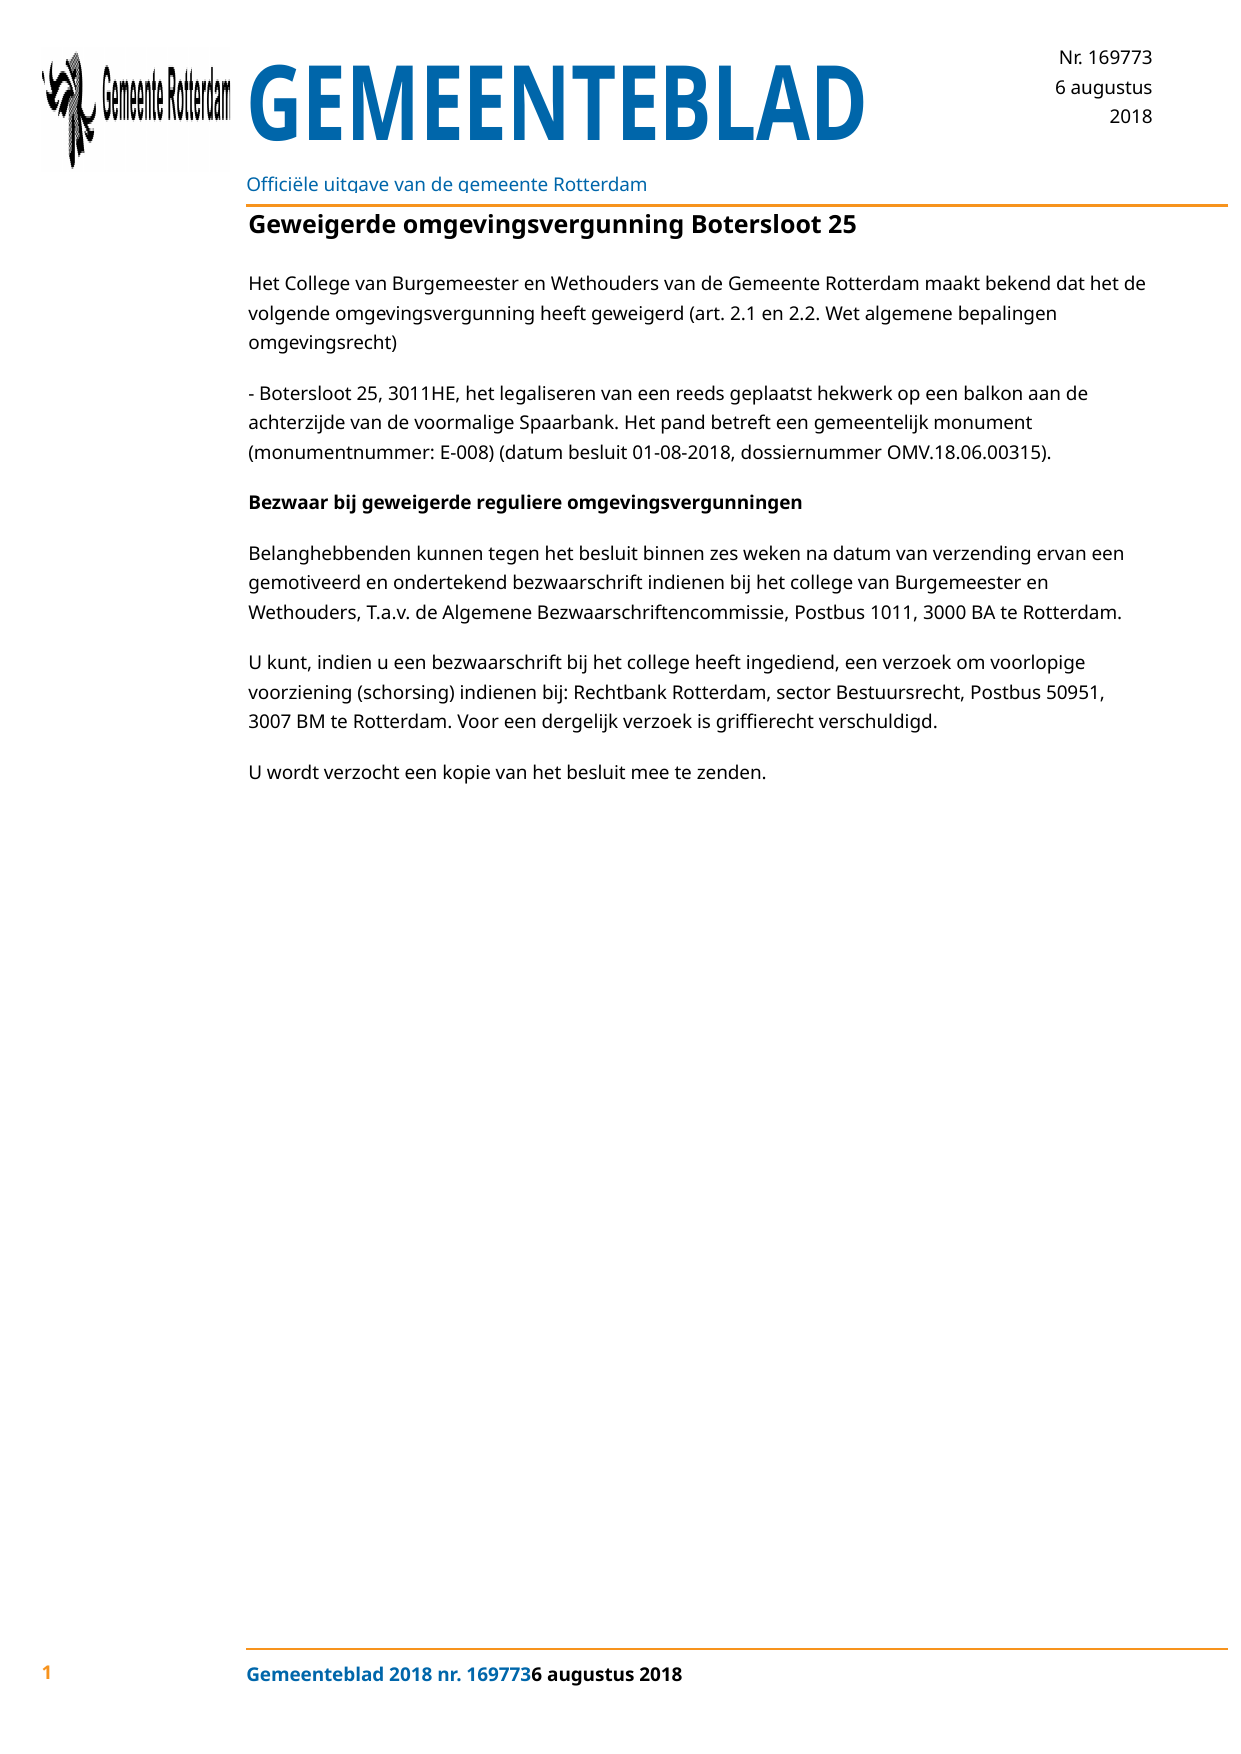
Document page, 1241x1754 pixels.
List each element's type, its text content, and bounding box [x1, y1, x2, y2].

text - Botersloot 25, 3011HE, het legaliseren van een reeds geplaatst hekwerk op een balkon aan de achterzijde van de voormalige Spaarbank. Het pand betreft een gemeentelijk monument (monumentnummer: E-008) (datum besluit 01-08-2018, dossiernummer OMV.18.06.00315). [248, 380, 1152, 465]
text Bezwaar bij geweigerde reguliere omgevingsvergunningen [248, 489, 1152, 515]
text U kunt, indien u een bezwaarschrift bij het college heeft ingediend, een verzoek om voorlopige voorziening (schorsing) indienen bij: Rechtbank Rotterdam, sector Bestuursrecht, Postbus 50951, 3007 BM te Rotterdam. Voor een dergelijk verzoek is griffierecht verschuldigd. [248, 649, 1152, 734]
text U wordt verzocht een kopie van het besluit mee te zenden. [248, 759, 1152, 785]
text Het College van Burgemeester en Wethouders van de Gemeente Rotterdam maakt bekend dat het de volgende omgevingsvergunning heeft geweigerd (art. 2.1 en 2.2. Wet algemene bepalingen omgevingsrecht) [248, 270, 1152, 355]
text Belanghebbenden kunnen tegen het besluit binnen zes weken na datum van verzending ervan een gemotiveerd en ondertekend bezwaarschrift indienen bij het college van Burgemeester en Wethouders, T.a.v. de Algemene Bezwaarschriftencommissie, Postbus 1011, 3000 BA te Rotterdam. [248, 540, 1152, 625]
text Geweigerde omgevingsvergunning Botersloot 25 [248, 207, 1152, 241]
picture [41, 47, 231, 172]
